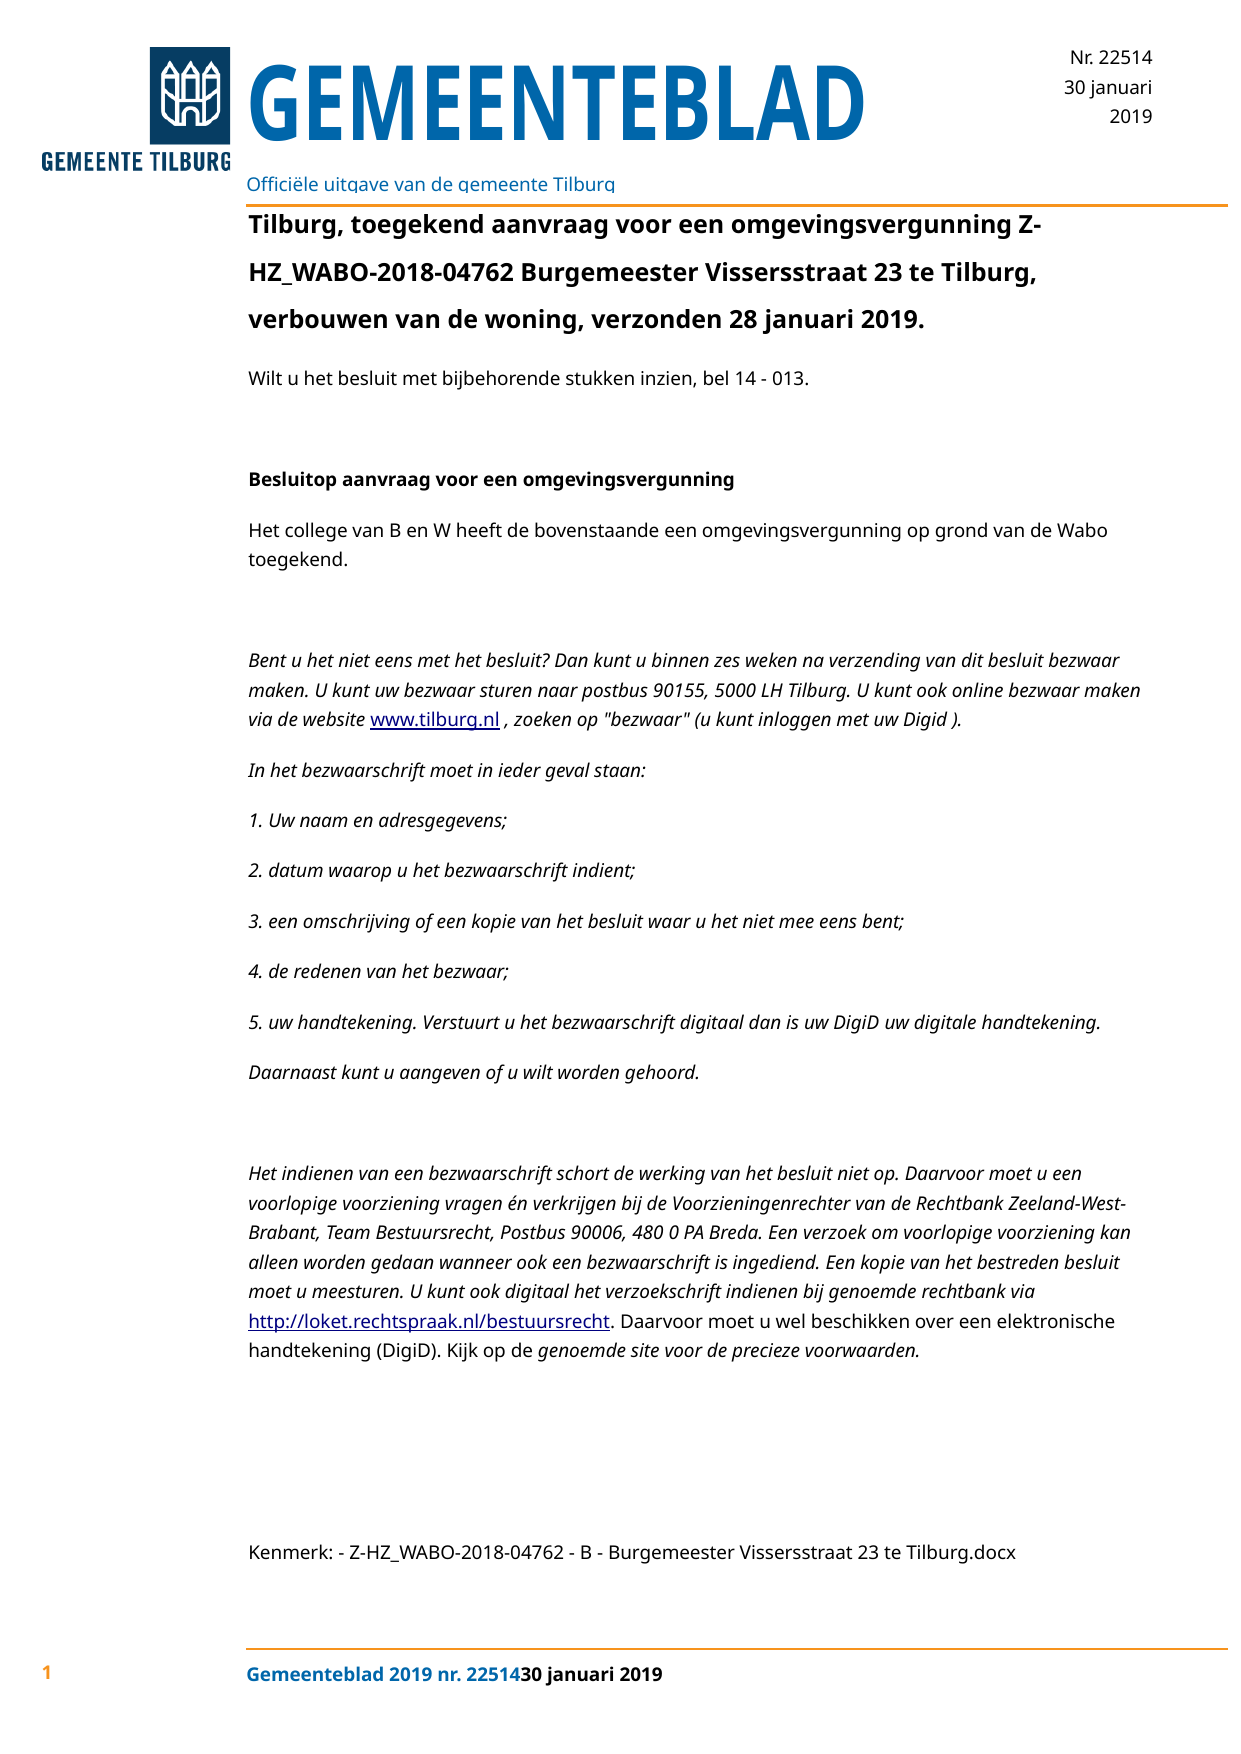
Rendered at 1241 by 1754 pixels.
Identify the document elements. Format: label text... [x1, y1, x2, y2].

text 4. de redenen van het bezwaar; [248, 958, 1152, 984]
text 2. datum waarop u het bezwaarschrift indient; [248, 858, 1152, 883]
text 1. Uw naam en adresgegevens; [248, 807, 1152, 833]
text Tilburg, toegekend aanvraag voor een omgevingsvergunning Z-HZ_WABO-2018-04762 Burgemeester Vissersstraat 23 te Tilburg, verbouwen van de woning, verzonden 28 januari 2019. [248, 207, 1152, 336]
picture [41, 47, 231, 172]
text 5. uw handtekening. Verstuurt u het bezwaarschrift digitaal dan is uw DigiD uw digitale handtekening. [248, 1009, 1152, 1034]
text 3. een omschrijving of een kopie van het besluit waar u het niet mee eens bent; [248, 908, 1152, 934]
text Kenmerk: - Z-HZ_WABO-2018-04762 - B - Burgemeester Vissersstraat 23 te Tilburg.docx [248, 1539, 1152, 1565]
text Het indienen van een bezwaarschrift schort de werking van het besluit niet op. Daarvoor moet u een voorlopige voorziening vragen én verkrijgen bij de Voorzieningenrechter van de Rechtbank Zeeland-West-Brabant, Team Bestuursrecht, Postbus 90006, 480 0 PA Breda. Een verzoek om voorlopige voorziening kan alleen worden gedaan wanneer ook een bezwaarschrift is ingediend. Een kopie van het bestreden besluit moet u meesturen. U kunt ook digitaal het verzoekschrift indienen bij genoemde rechtbank via http://loket.rechtspraak.nl/bestuursrecht. Daarvoor moet u wel beschikken over een elektronische handtekening (DigiD). Kijk op de genoemde site voor de precieze voorwaarden. [248, 1160, 1152, 1363]
text Besluitop aanvraag voor een omgevingsvergunning [248, 466, 1152, 492]
text In het bezwaarschrift moet in ieder geval staan: [248, 757, 1152, 782]
text Daarnaast kunt u aangeven of u wilt worden gehoord. [248, 1059, 1152, 1085]
text Wilt u het besluit met bijbehorende stukken inzien, bel 14 - 013. [248, 366, 1152, 391]
text Het college van B en W heeft de bovenstaande een omgevingsvergunning op grond van de Wabo toegekend. [248, 517, 1152, 572]
text Bent u het niet eens met het besluit? Dan kunt u binnen zes weken na verzending van dit besluit bezwaar maken. U kunt uw bezwaar sturen naar postbus 90155, 5000 LH Tilburg. U kunt ook online bezwaar maken via de website www.tilburg.nl , zoeken op "bezwaar" (u kunt inloggen met uw Digid ). [248, 647, 1152, 732]
